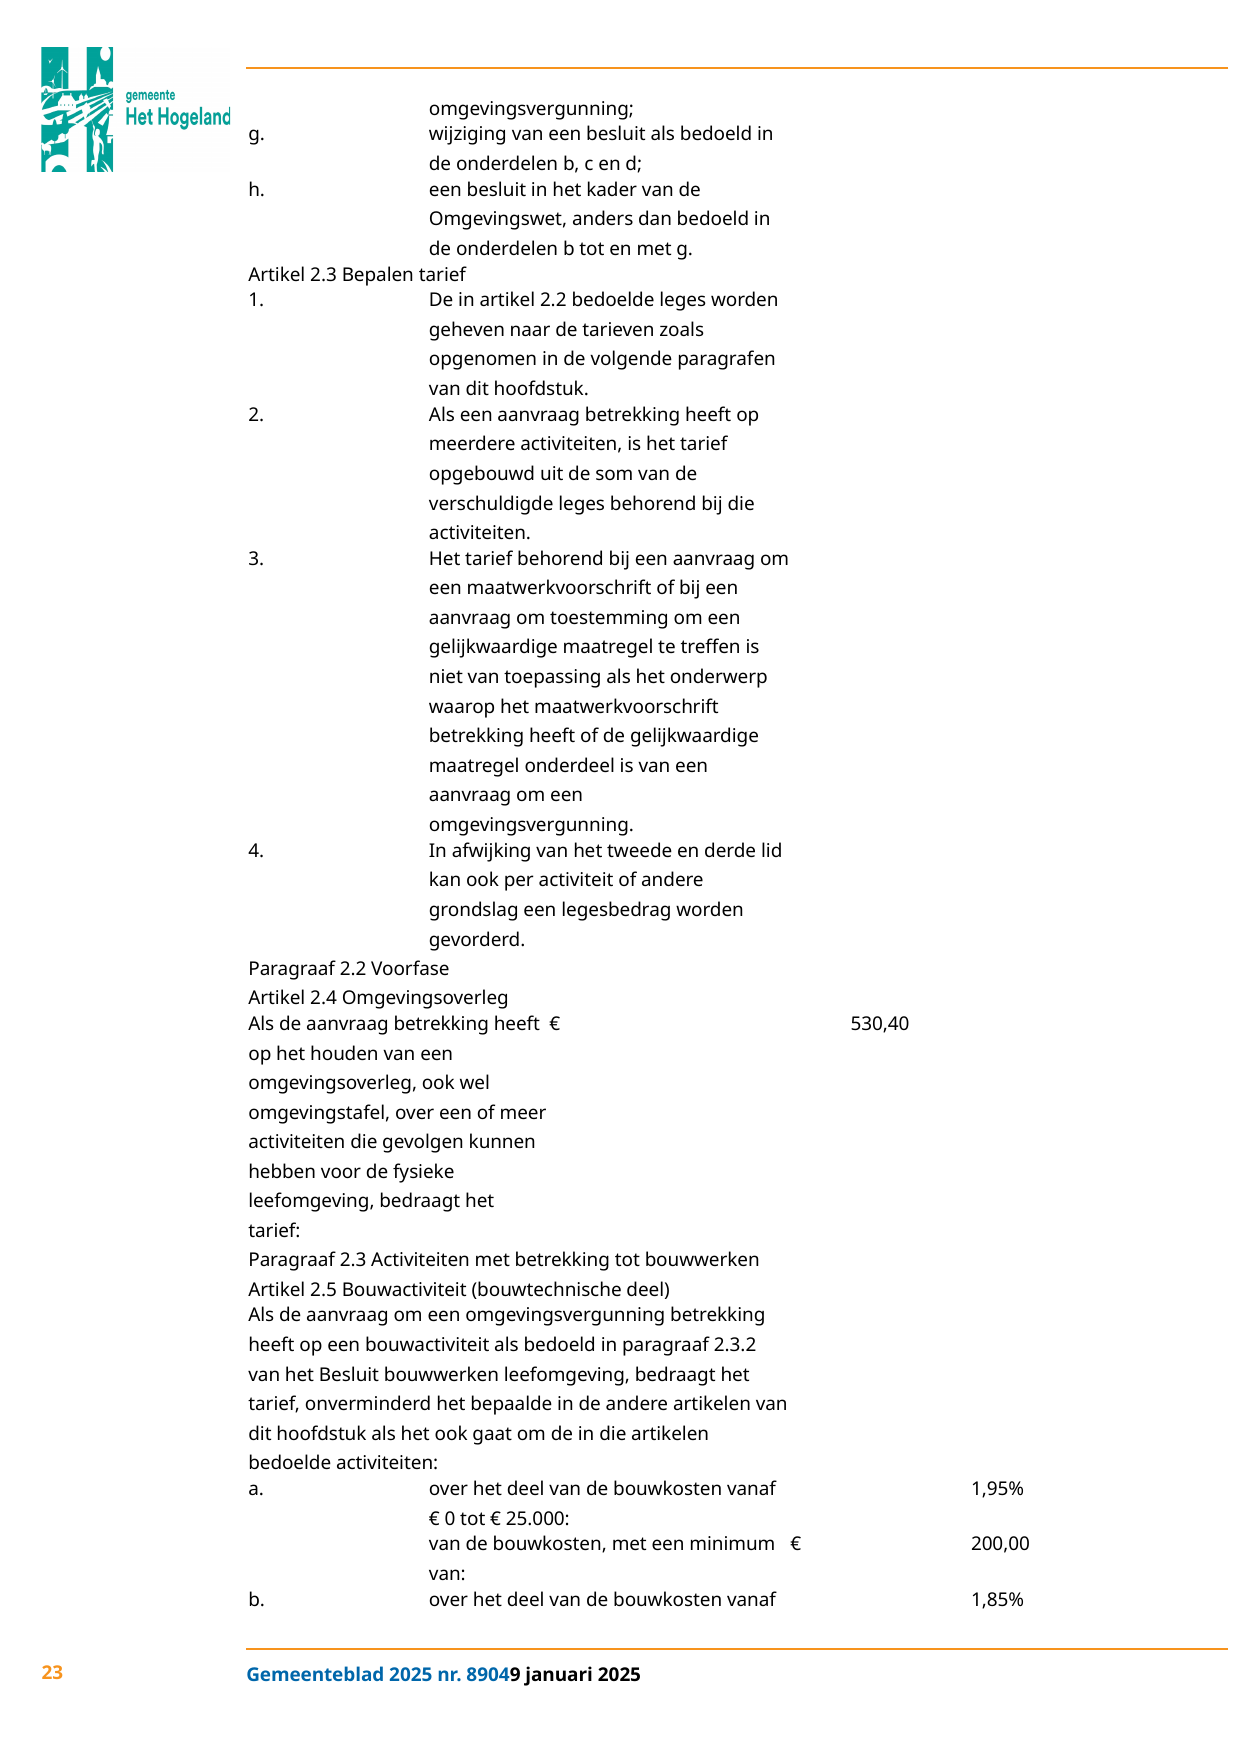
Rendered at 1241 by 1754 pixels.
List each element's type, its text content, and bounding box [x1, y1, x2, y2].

table_cell [971, 401, 1152, 545]
text Paragraaf 2.3 Activiteiten met betrekking tot bouwwerken [248, 1246, 1152, 1272]
text Paragraaf 2.2 Voorfase [248, 955, 1152, 980]
table_cell h. [248, 176, 429, 261]
table_cell g. [248, 121, 429, 176]
table_cell 200,00 [971, 1531, 1152, 1586]
table_header [549, 984, 850, 1010]
table_cell b. [248, 1586, 429, 1612]
table_cell De in artikel 2.2 bedoelde leges worden geheven naar de tarieven zoals opgenomen in de volgende paragrafen van dit hoofdstuk. [429, 286, 790, 401]
table_cell Als een aanvraag betrekking heeft op meerdere activiteiten, is het tarief opgebouwd uit de som van de verschuldigde leges behorend bij die activiteiten. [429, 401, 790, 545]
table_cell omgevingsvergunning; [429, 95, 790, 121]
table_cell [971, 1302, 1152, 1475]
table_cell van de bouwkosten, met een minimum van: [429, 1531, 790, 1586]
table_header [850, 984, 1152, 1010]
table_cell € [549, 1010, 850, 1243]
table_cell [971, 837, 1152, 951]
table_cell 4. [248, 837, 429, 951]
table_cell Als de aanvraag om een omgevingsvergunning betrekking heeft op een bouwactiviteit als bedoeld in paragraaf 2.3.2 van het Besluit bouwwerken leefomgeving, bedraagt het tarief, onverminderd het bepaalde in de andere artikelen van dit hoofdstuk als het ook gaat om de in die artikelen bedoelde activiteiten: [248, 1302, 790, 1475]
table_cell [248, 95, 429, 121]
table_cell over het deel van de bouwkosten vanaf € 0 tot € 25.000: [429, 1475, 790, 1531]
table_cell 3. [248, 545, 429, 837]
table_cell 1. [248, 286, 429, 401]
table_cell een besluit in het kader van de Omgevingswet, anders dan bedoeld in de onderdelen b tot en met g. [429, 176, 790, 261]
table_cell [971, 545, 1152, 837]
table_cell [790, 401, 971, 545]
table_cell [971, 95, 1152, 121]
table_cell [971, 121, 1152, 176]
table_cell [971, 261, 1152, 286]
table_cell 2. [248, 401, 429, 545]
table_cell Het tarief behorend bij een aanvraag om een maatwerkvoorschrift of bij een aanvraag om toestemming om een gelijkwaardige maatregel te treffen is niet van toepassing als het onderwerp waarop het maatwerkvoorschrift betrekking heeft of de gelijkwaardige maatregel onderdeel is van een aanvraag om een omgevingsvergunning. [429, 545, 790, 837]
table_cell a. [248, 1475, 429, 1531]
table_cell € [790, 1531, 971, 1586]
table_cell [971, 286, 1152, 401]
table_cell [790, 121, 971, 176]
table_cell [248, 1531, 429, 1586]
table_cell [790, 1302, 971, 1475]
table_cell 1,85% [971, 1586, 1152, 1612]
table_cell [790, 1586, 971, 1612]
picture [41, 47, 231, 172]
table_cell [790, 95, 971, 121]
table_cell [790, 176, 971, 261]
table_cell over het deel van de bouwkosten vanaf [429, 1586, 790, 1612]
table_cell [790, 837, 971, 951]
table_header [971, 1276, 1152, 1302]
table_cell 1,95% [971, 1475, 1152, 1531]
table_cell Artikel 2.3 Bepalen tarief [248, 261, 790, 286]
table_header Artikel 2.5 Bouwactiviteit (bouwtechnische deel) [248, 1276, 790, 1302]
table_cell 530,40 [850, 1010, 1152, 1243]
table_cell In afwijking van het tweede en derde lid kan ook per activiteit of andere grondslag een legesbedrag worden gevorderd. [429, 837, 790, 951]
table_cell [790, 261, 971, 286]
table_cell Als de aanvraag betrekking heeft op het houden van een omgevingsoverleg, ook wel omgevingstafel, over een of meer activiteiten die gevolgen kunnen hebben voor de fysieke leefomgeving, bedraagt het tarief: [248, 1010, 549, 1243]
table_cell [971, 176, 1152, 261]
table_cell [790, 286, 971, 401]
table_header [790, 1276, 971, 1302]
table_cell [790, 545, 971, 837]
table_cell [790, 1475, 971, 1531]
table_cell wijziging van een besluit als bedoeld in de onderdelen b, c en d; [429, 121, 790, 176]
table_header Artikel 2.4 Omgevingsoverleg [248, 984, 549, 1010]
